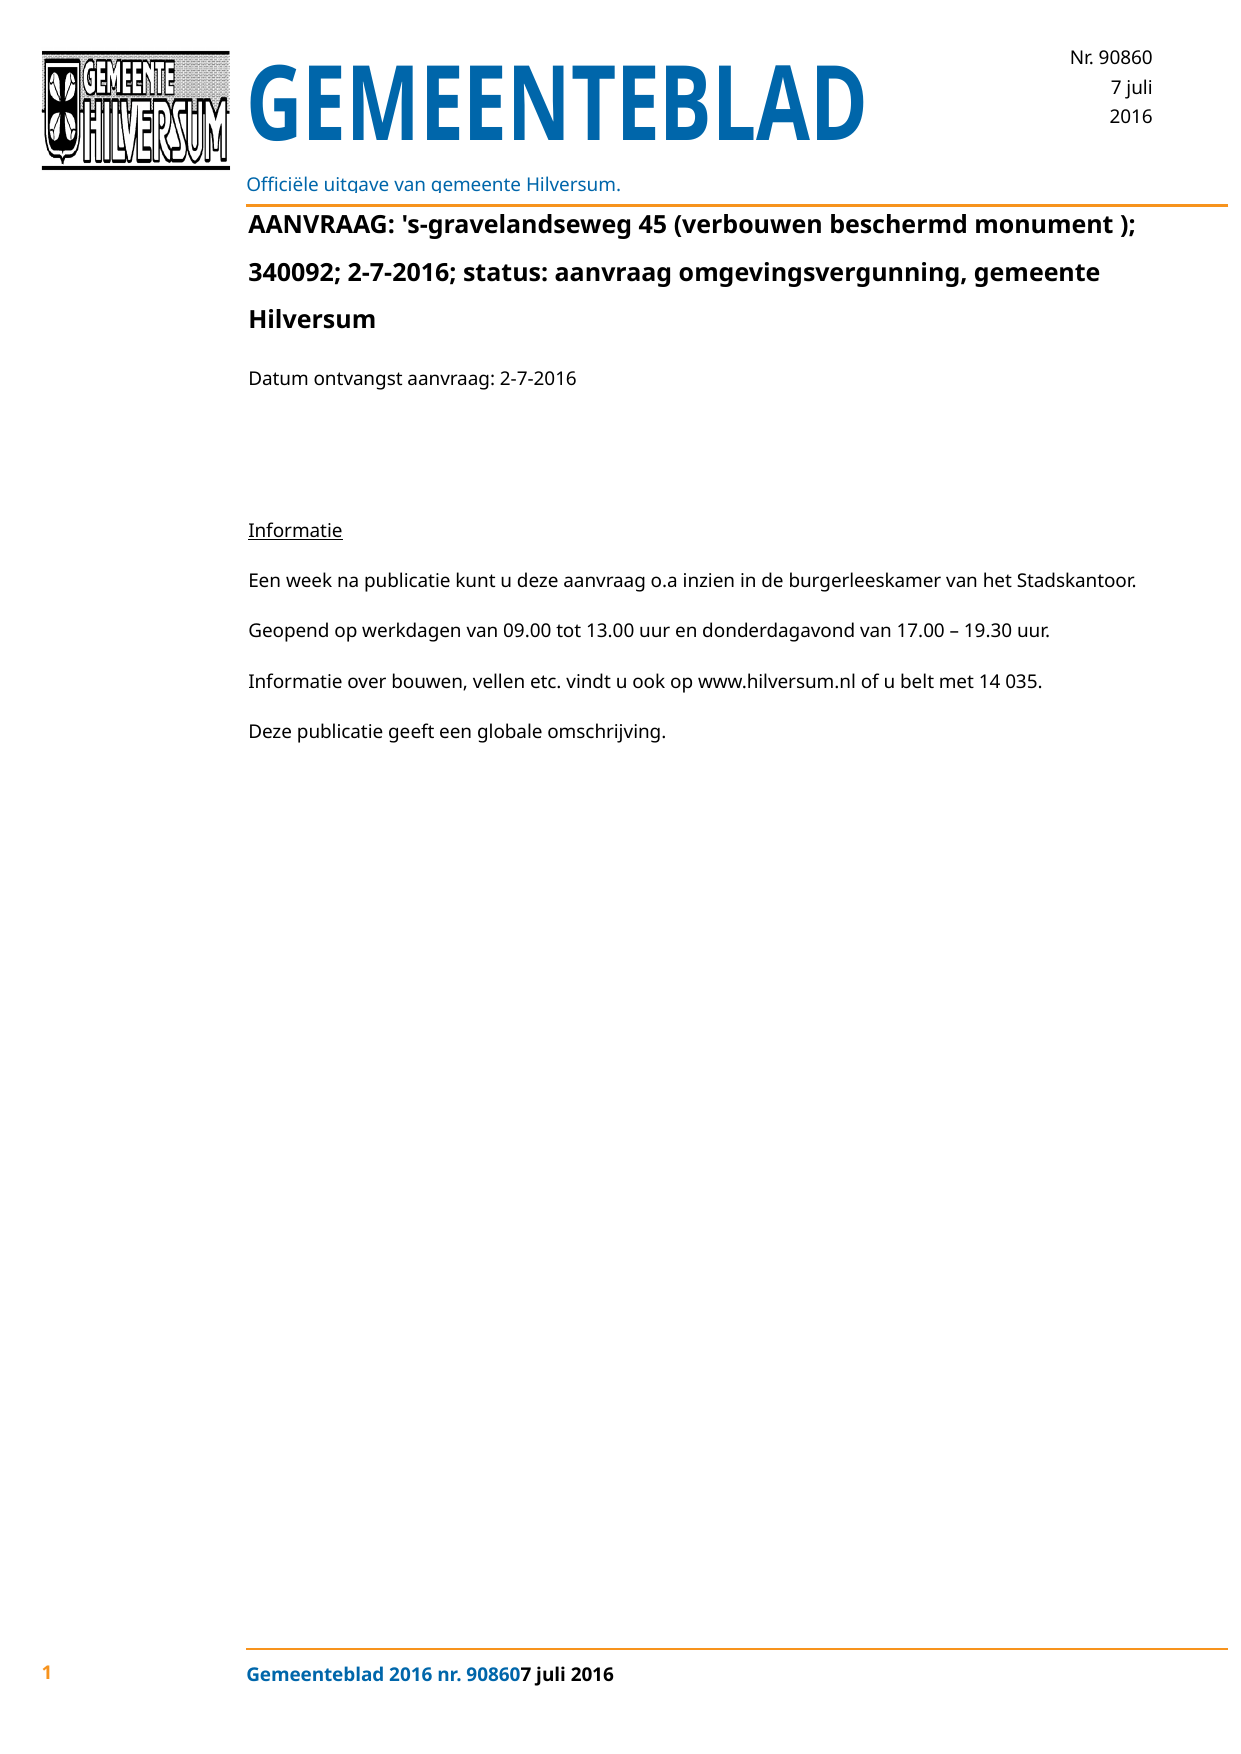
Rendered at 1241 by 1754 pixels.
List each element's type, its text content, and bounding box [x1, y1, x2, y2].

picture [41, 47, 231, 172]
text Datum ontvangst aanvraag: 2-7-2016 [248, 366, 1152, 391]
text Informatie over bouwen, vellen etc. vindt u ook op www.hilversum.nl of u belt met 14 035. [248, 668, 1152, 694]
text Deze publicatie geeft een globale omschrijving. [248, 718, 1152, 744]
text Informatie [248, 517, 1152, 542]
text AANVRAAG: 's-gravelandseweg 45 (verbouwen beschermd monument ); 340092; 2-7-2016; status: aanvraag omgevingsvergunning, gemeente Hilversum [248, 207, 1152, 336]
text Een week na publicatie kunt u deze aanvraag o.a inzien in de burgerleeskamer van het Stadskantoor. [248, 567, 1152, 593]
text Geopend op werkdagen van 09.00 tot 13.00 uur en donderdagavond van 17.00 – 19.30 uur. [248, 618, 1152, 643]
